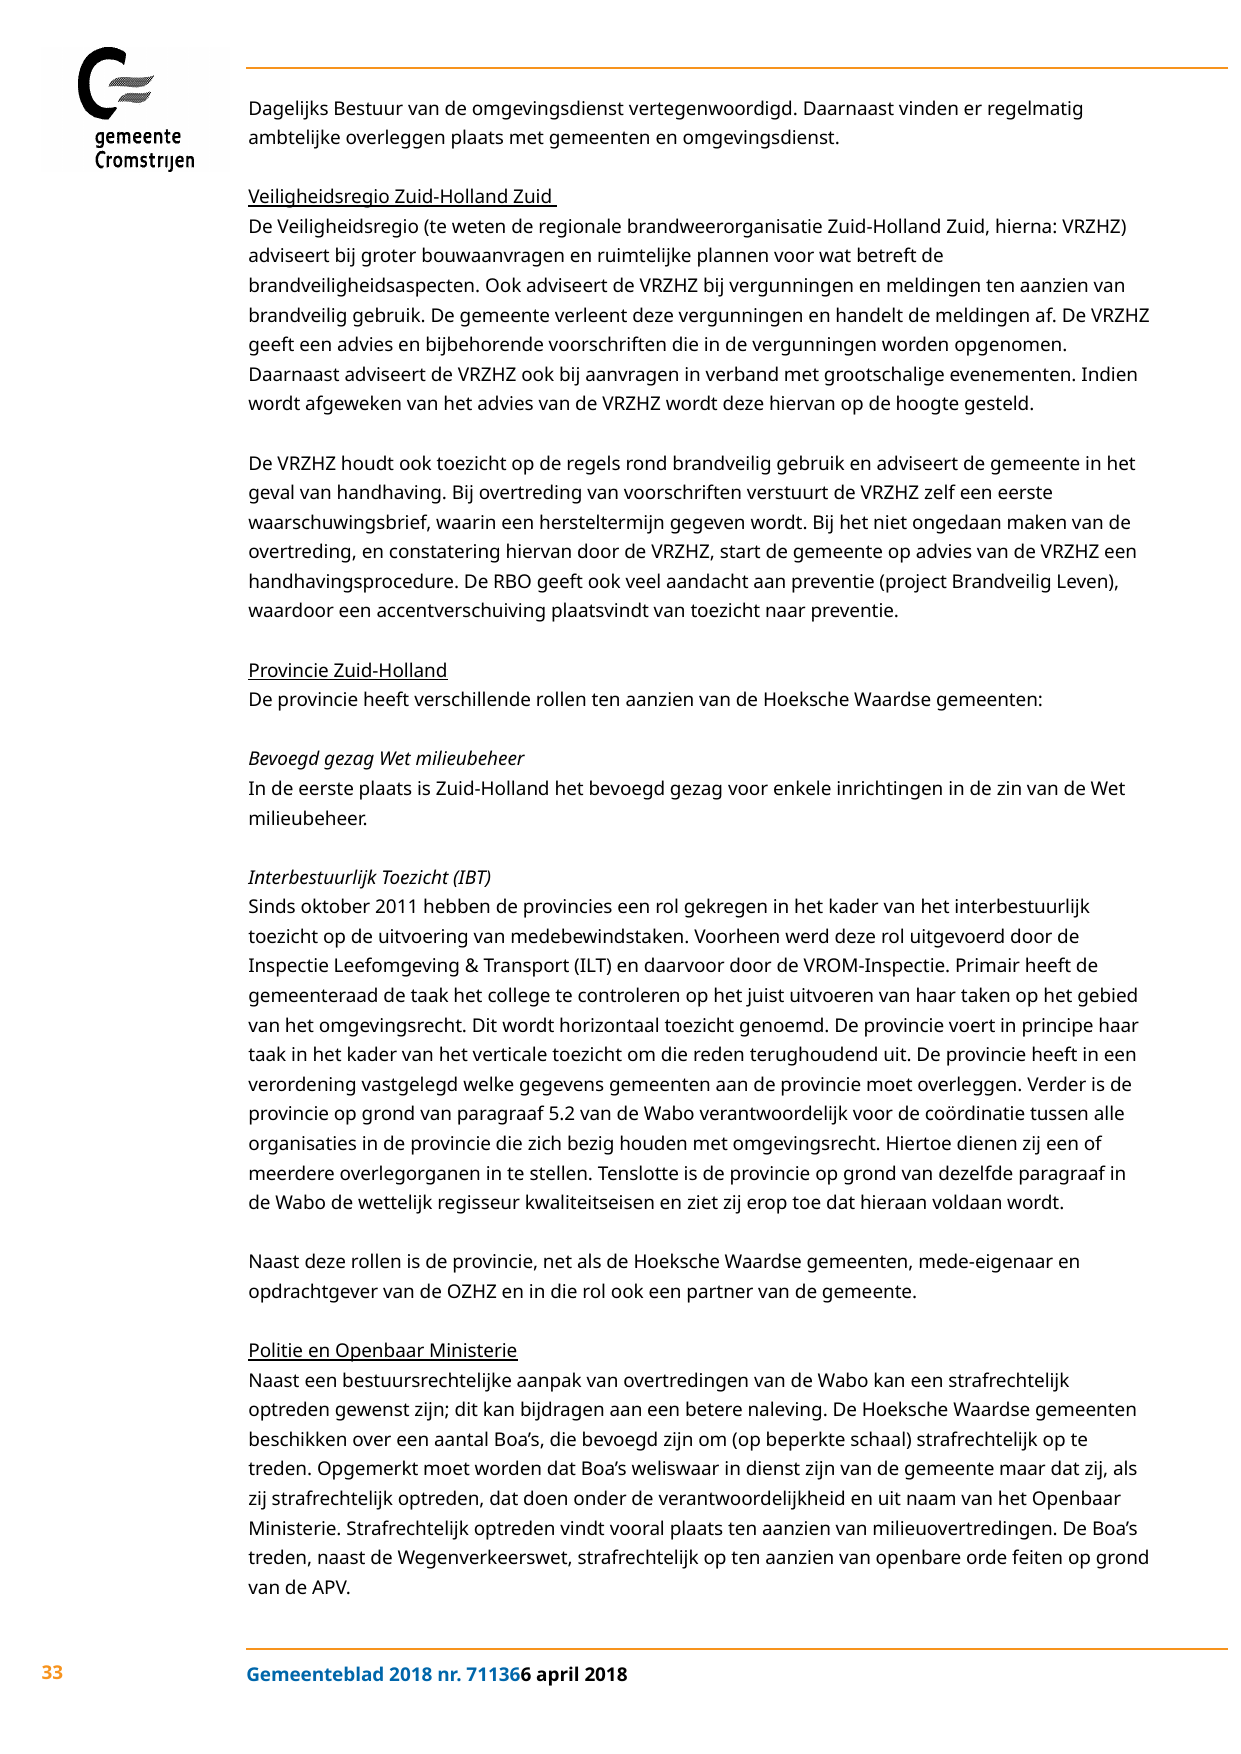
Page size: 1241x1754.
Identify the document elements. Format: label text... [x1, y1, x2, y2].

text De provincie heeft verschillende rollen ten aanzien van de Hoeksche Waardse gemeenten: [248, 686, 1152, 712]
text Interbestuurlijk Toezicht (IBT) [248, 864, 1152, 890]
text Bevoegd gezag Wet milieubeheer [248, 746, 1152, 771]
text In de eerste plaats is Zuid-Holland het bevoegd gezag voor enkele inrichtingen in de zin van de Wet milieubeheer. [248, 775, 1152, 831]
text Provincie Zuid-Holland [248, 657, 1152, 683]
text Naast een bestuursrechtelijke aanpak van overtredingen van de Wabo kan een strafrechtelijk optreden gewenst zijn; dit kan bijdragen aan een betere naleving. De Hoeksche Waardse gemeenten beschikken over een aantal Boa’s, die bevoegd zijn om (op beperkte schaal) strafrechtelijk op te treden. Opgemerkt moet worden dat Boa’s weliswaar in dienst zijn van de gemeente maar dat zij, als zij strafrechtelijk optreden, dat doen onder de verantwoordelijkheid en uit naam van het Openbaar Ministerie. Strafrechtelijk optreden vindt vooral plaats ten aanzien van milieuovertredingen. De Boa’s treden, naast de Wegenverkeerswet, strafrechtelijk op ten aanzien van openbare orde feiten op grond van de APV. [248, 1367, 1152, 1600]
text De Veiligheidsregio (te weten de regionale brandweerorganisatie Zuid-Holland Zuid, hierna: VRZHZ) adviseert bij groter bouwaanvragen en ruimtelijke plannen voor wat betreft de brandveiligheidsaspecten. Ook adviseert de VRZHZ bij vergunningen en meldingen ten aanzien van brandveilig gebruik. De gemeente verleent deze vergunningen en handelt de meldingen af. De VRZHZ geeft een advies en bijbehorende voorschriften die in de vergunningen worden opgenomen. Daarnaast adviseert de VRZHZ ook bij aanvragen in verband met grootschalige evenementen. Indien wordt afgeweken van het advies van de VRZHZ wordt deze hiervan op de hoogte gesteld. [248, 213, 1152, 416]
text Dagelijks Bestuur van de omgevingsdienst vertegenwoordigd. Daarnaast vinden er regelmatig ambtelijke overleggen plaats met gemeenten en omgevingsdienst. [248, 95, 1152, 150]
text De VRZHZ houdt ook toezicht op de regels rond brandveilig gebruik en adviseert de gemeente in het geval van handhaving. Bij overtreding van voorschriften verstuurt de VRZHZ zelf een eerste waarschuwingsbrief, waarin een hersteltermijn gegeven wordt. Bij het niet ongedaan maken van de overtreding, en constatering hiervan door de VRZHZ, start de gemeente op advies van de VRZHZ een handhavingsprocedure. De RBO geeft ook veel aandacht aan preventie (project Brandveilig Leven), waardoor een accentverschuiving plaatsvindt van toezicht naar preventie. [248, 450, 1152, 623]
picture [41, 47, 231, 172]
text Veiligheidsregio Zuid-Holland Zuid [248, 183, 1152, 209]
text Naast deze rollen is de provincie, net als de Hoeksche Waardse gemeenten, mede-eigenaar en opdrachtgever van de OZHZ en in die rol ook een partner van de gemeente. [248, 1248, 1152, 1304]
text Sinds oktober 2011 hebben de provincies een rol gekregen in het kader van het interbestuurlijk toezicht op de uitvoering van medebewindstaken. Voorheen werd deze rol uitgevoerd door de Inspectie Leefomgeving & Transport (ILT) en daarvoor door de VROM-Inspectie. Primair heeft de gemeenteraad de taak het college te controleren op het juist uitvoeren van haar taken op het gebied van het omgevingsrecht. Dit wordt horizontaal toezicht genoemd. De provincie voert in principe haar taak in het kader van het verticale toezicht om die reden terughoudend uit. De provincie heeft in een verordening vastgelegd welke gegevens gemeenten aan de provincie moet overleggen. Verder is de provincie op grond van paragraaf 5.2 van de Wabo verantwoordelijk voor de coördinatie tussen alle organisaties in de provincie die zich bezig houden met omgevingsrecht. Hiertoe dienen zij een of meerdere overlegorganen in te stellen. Tenslotte is de provincie op grond van dezelfde paragraaf in de Wabo de wettelijk regisseur kwaliteitseisen en ziet zij erop toe dat hieraan voldaan wordt. [248, 893, 1152, 1215]
text Politie en Openbaar Ministerie [248, 1337, 1152, 1363]
